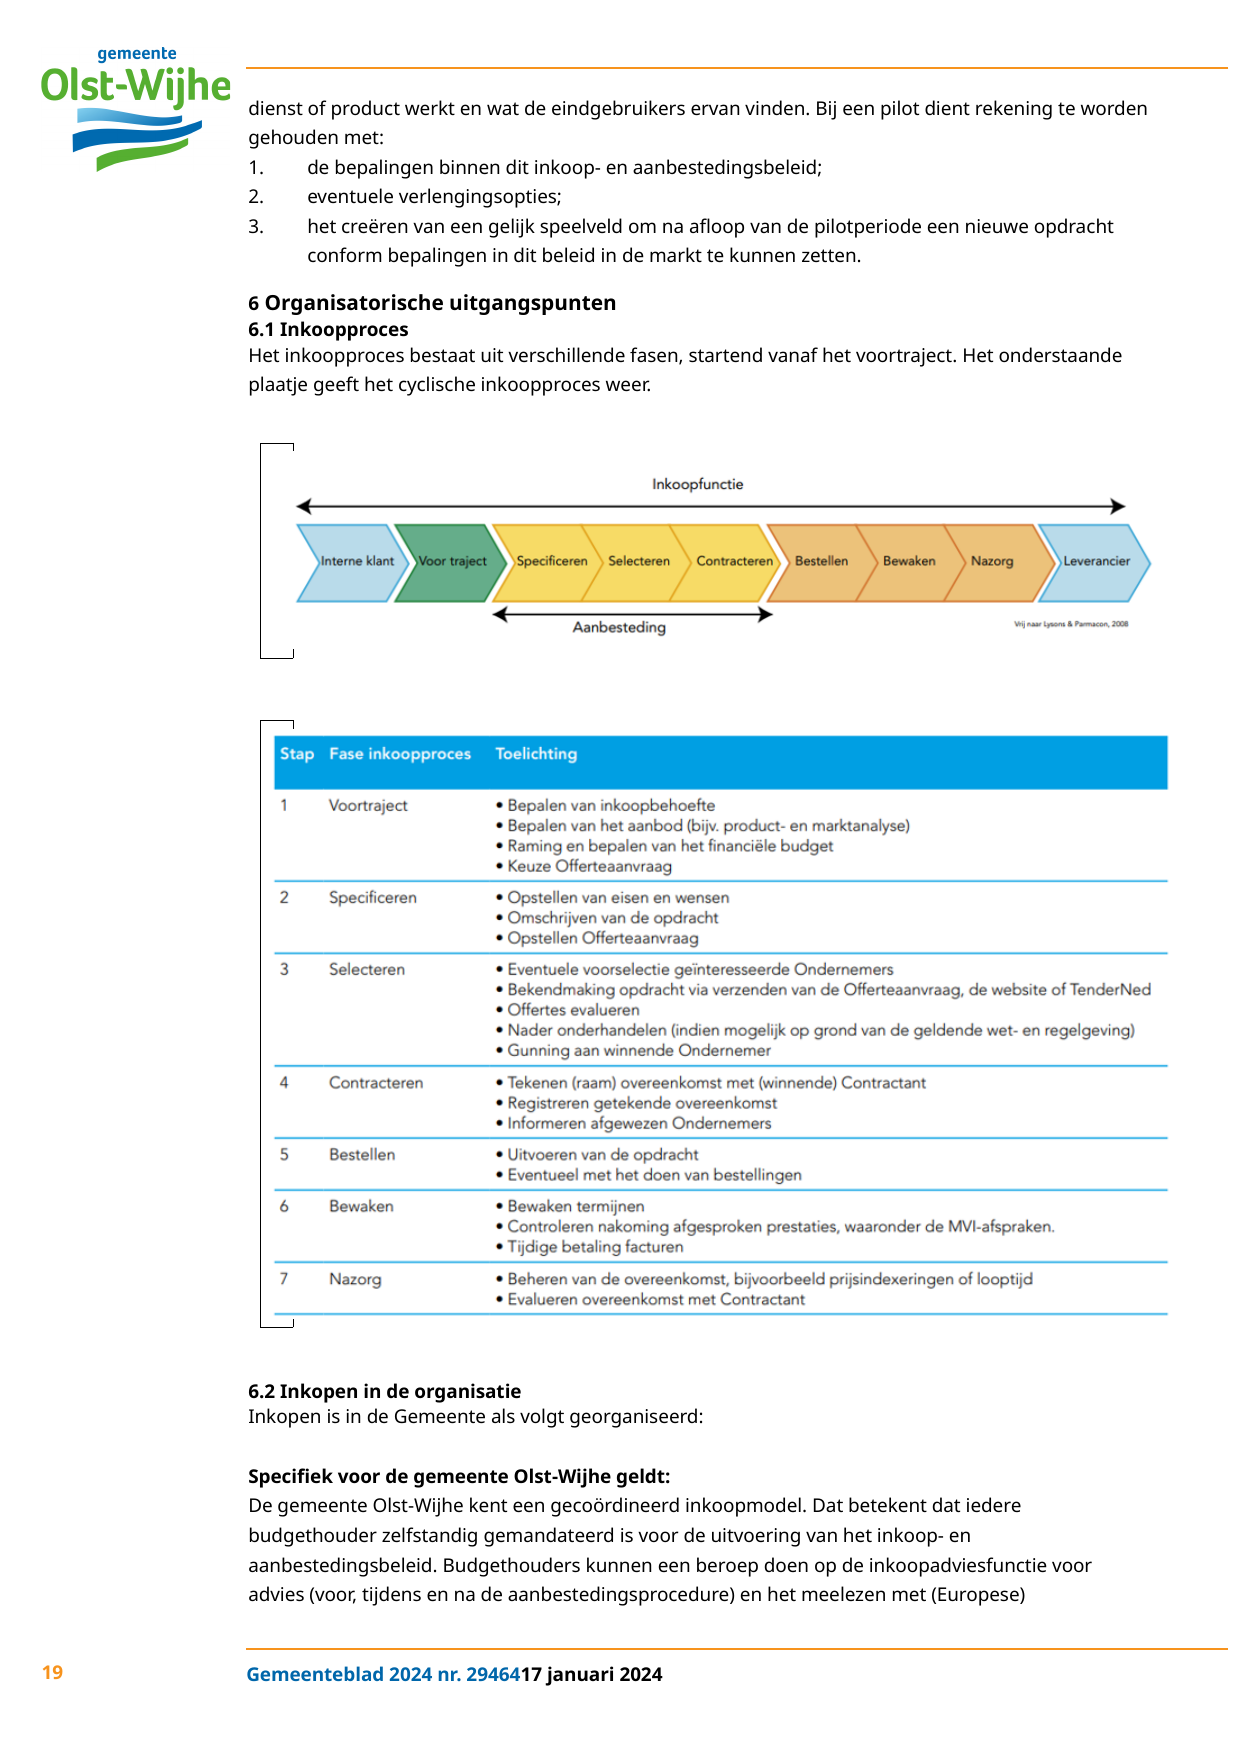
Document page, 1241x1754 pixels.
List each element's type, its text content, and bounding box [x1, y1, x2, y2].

picture [41, 47, 231, 172]
text 6 Organisatorische uitgangspunten [248, 288, 1152, 316]
picture [268, 729, 1173, 1319]
table_header dienst of product werkt en wat de eindgebruikers ervan vinden. Bij een pilot dient rekening te worden gehouden met: de bepalingen binnen dit inkoop- en aanbestedingsbeleid; eventuele verlengingsopties; het creëren van een gelijk speelveld om na afloop van de pilotperiode een nieuwe opdracht conform bepalingen in dit beleid in de markt te kunnen zetten. [248, 95, 1152, 268]
text Het inkoopproces bestaat uit verschillende fasen, startend vanaf het voortraject. Het onderstaande plaatje geeft het cyclische inkoopproces weer. [248, 342, 1152, 397]
text 6.2 Inkopen in de organisatie [248, 1378, 1152, 1404]
picture [268, 451, 1173, 649]
text Inkopen is in de Gemeente als volgt georganiseerd: [248, 1404, 1152, 1429]
table_header Specifiek voor de gemeente Olst-Wijhe geldt: De gemeente Olst-Wijhe kent een gecoördineerd inkoopmodel. Dat betekent dat iedere budgethouder zelfstandig gemandateerd is voor de uitvoering van het inkoop- en aanbestedingsbeleid. Budgethouders kunnen een beroep doen op de inkoopadviesfunctie voor advies (voor, tijdens en na de aanbestedingsprocedure) en het meelezen met (Europese) [248, 1463, 1152, 1607]
text 6.1 Inkoopproces [248, 316, 1152, 342]
